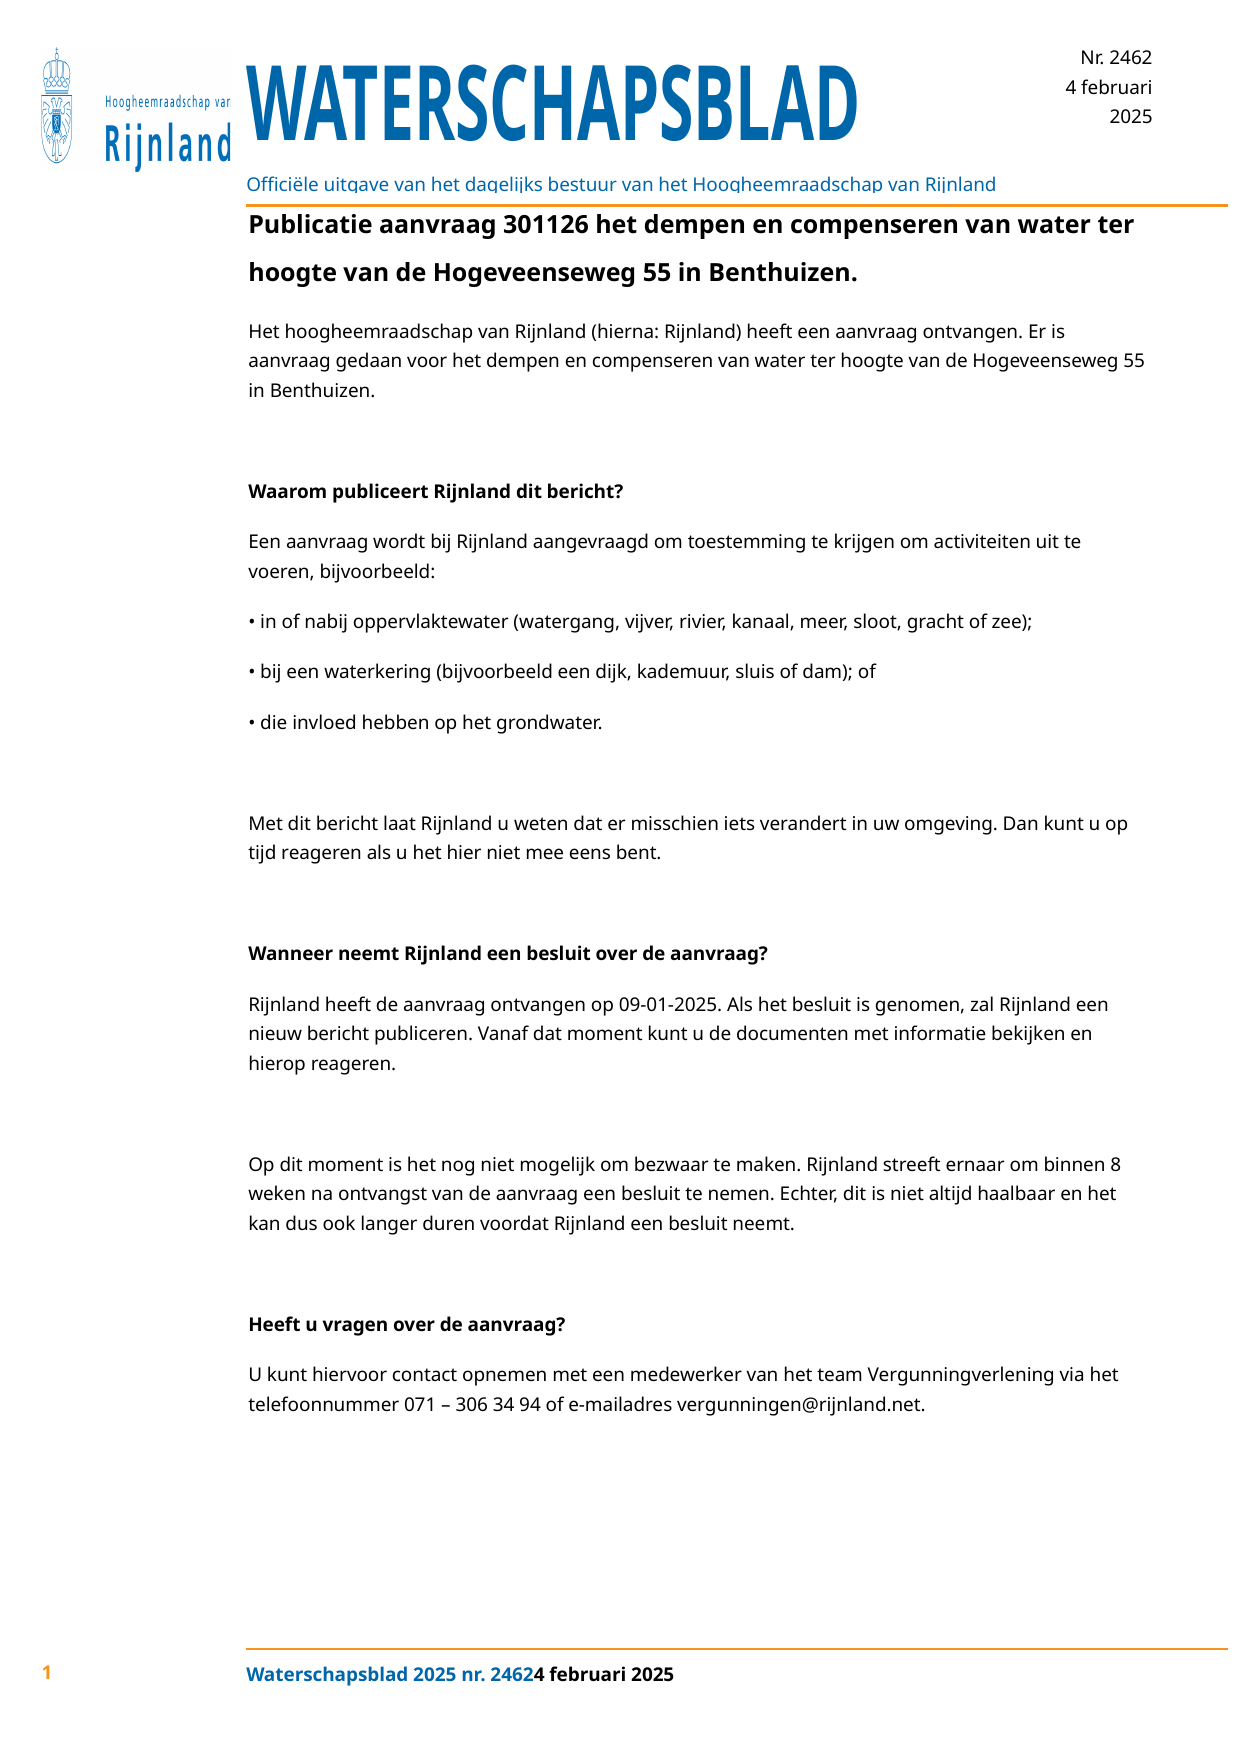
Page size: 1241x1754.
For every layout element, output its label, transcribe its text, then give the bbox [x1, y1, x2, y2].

text Wanneer neemt Rijnland een besluit over de aanvraag? [248, 940, 1152, 966]
text Op dit moment is het nog niet mogelijk om bezwaar te maken. Rijnland streeft ernaar om binnen 8 weken na ontvangst van de aanvraag een besluit te nemen. Echter, dit is niet altijd haalbaar en het kan dus ook langer duren voordat Rijnland een besluit neemt. [248, 1151, 1152, 1236]
text U kunt hiervoor contact opnemen met een medewerker van het team Vergunningverlening via het telefoonnummer 071 – 306 34 94 of e-mailadres vergunningen@rijnland.net. [248, 1361, 1152, 1417]
text • in of nabij oppervlaktewater (watergang, vijver, rivier, kanaal, meer, sloot, gracht of zee); [248, 608, 1152, 634]
text • bij een waterkering (bijvoorbeeld een dijk, kademuur, sluis of dam); of [248, 659, 1152, 684]
picture [41, 47, 231, 172]
text Waarom publiceert Rijnland dit bericht? [248, 478, 1152, 504]
text Met dit bericht laat Rijnland u weten dat er misschien iets verandert in uw omgeving. Dan kunt u op tijd reageren als u het hier niet mee eens bent. [248, 810, 1152, 865]
text Het hoogheemraadschap van Rijnland (hierna: Rijnland) heeft een aanvraag ontvangen. Er is aanvraag gedaan voor het dempen en compenseren van water ter hoogte van de Hogeveenseweg 55 in Benthuizen. [248, 318, 1152, 403]
text Heeft u vragen over de aanvraag? [248, 1311, 1152, 1337]
text • die invloed hebben op het grondwater. [248, 709, 1152, 735]
text Een aanvraag wordt bij Rijnland aangevraagd om toestemming te krijgen om activiteiten uit te voeren, bijvoorbeeld: [248, 528, 1152, 584]
text Publicatie aanvraag 301126 het dempen en compenseren van water ter hoogte van de Hogeveenseweg 55 in Benthuizen. [248, 207, 1152, 288]
text Rijnland heeft de aanvraag ontvangen op 09-01-2025. Als het besluit is genomen, zal Rijnland een nieuw bericht publiceren. Vanaf dat moment kunt u de documenten met informatie bekijken en hierop reageren. [248, 991, 1152, 1076]
